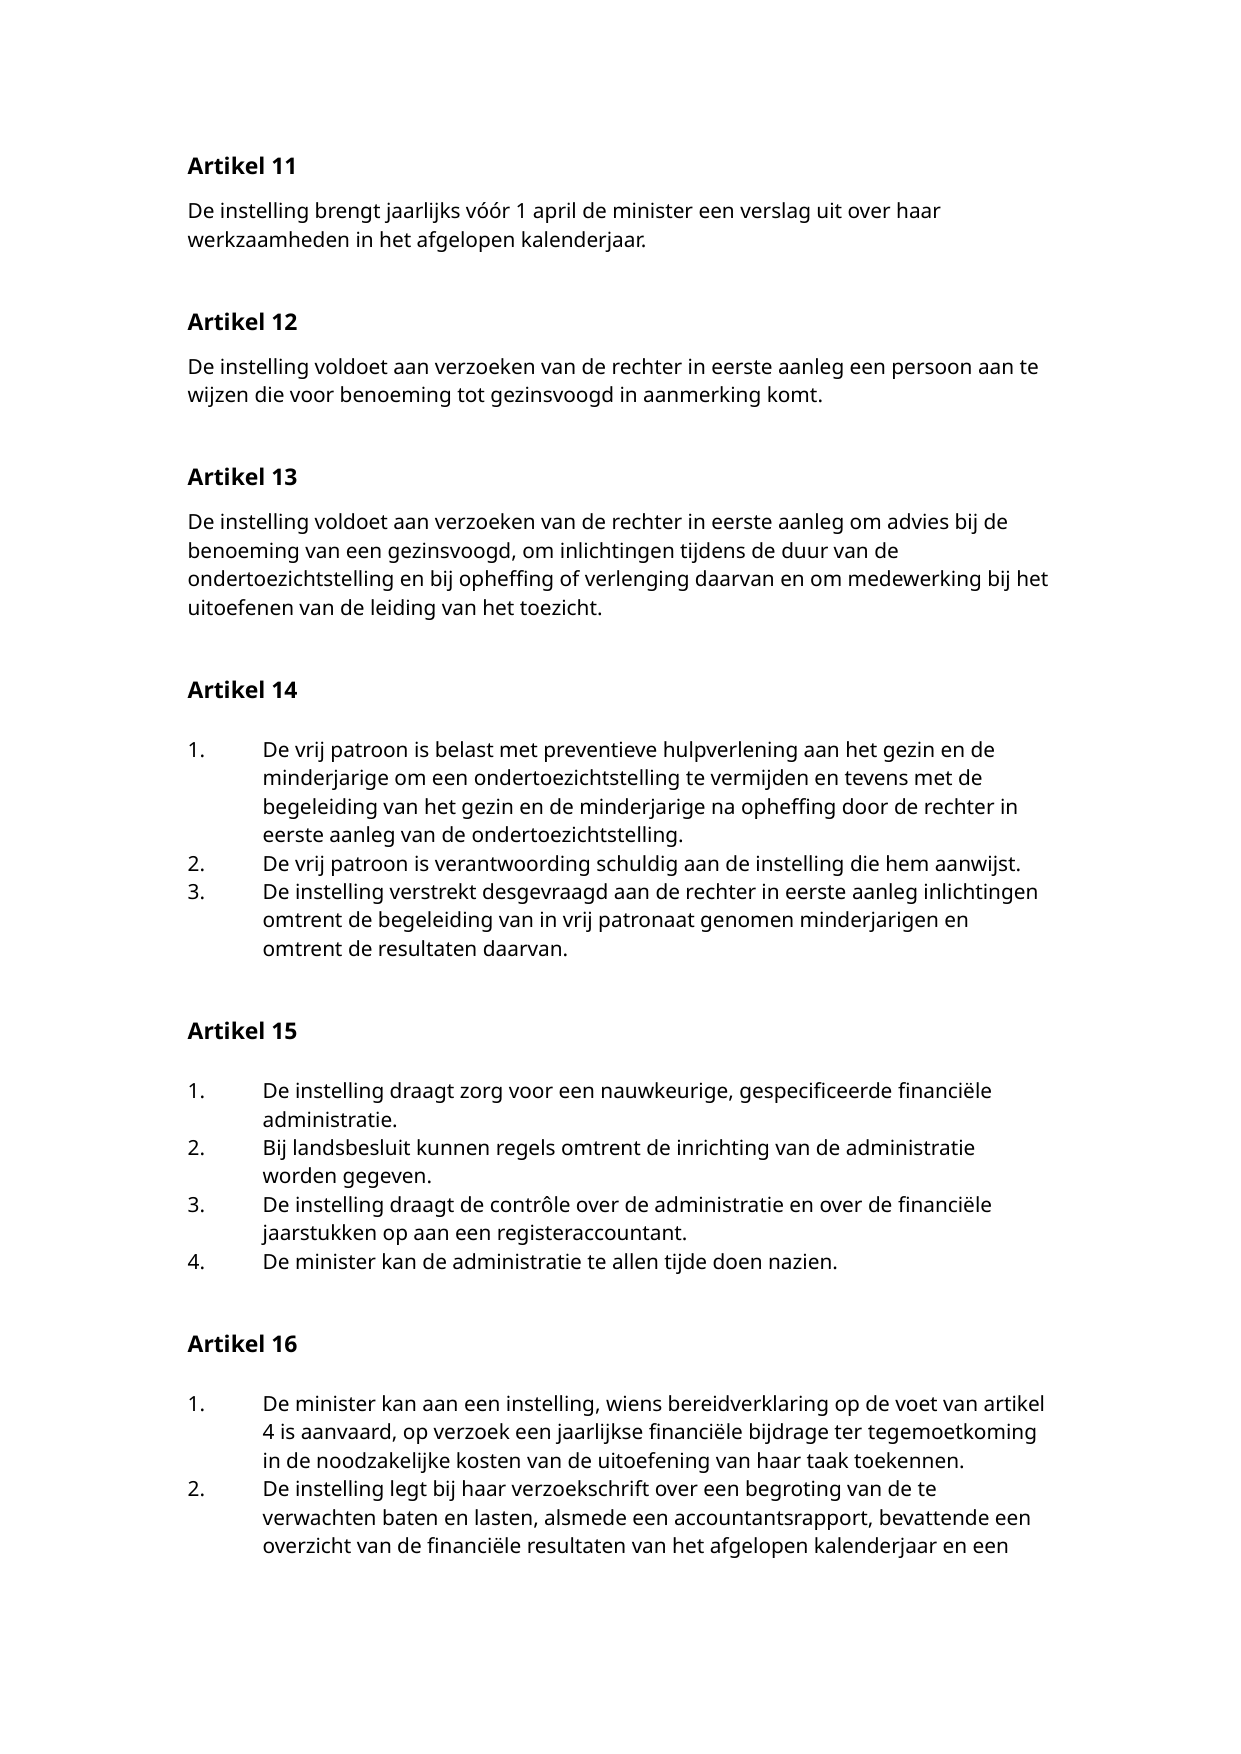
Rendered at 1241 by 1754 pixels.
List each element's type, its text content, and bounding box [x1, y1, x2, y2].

subtitle Artikel 12 [187, 306, 1053, 337]
subtitle Artikel 14 [187, 674, 1053, 705]
list De vrij patroon is verantwoording schuldig aan de instelling die hem aanwijst. [187, 849, 1053, 877]
list De minister kan aan een instelling, wiens bereidverklaring op de voet van artikel 4 is aanvaard, op verzoek een jaarlijkse financiële bijdrage ter tegemoetkoming in de noodzakelijke kosten van de uitoefening van haar taak toekennen. [187, 1389, 1053, 1474]
list De instelling verstrekt desgevraagd aan de rechter in eerste aanleg inlichtingen omtrent de begeleiding van in vrij patronaat genomen minderjarigen en omtrent de resultaten daarvan. [187, 877, 1053, 962]
text De instelling voldoet aan verzoeken van de rechter in eerste aanleg om advies bij de benoeming van een gezinsvoogd, om inlichtingen tijdens de duur van de ondertoezichtstelling en bij opheffing of verlenging daarvan en om medewerking bij het uitoefenen van de leiding van het toezicht. [187, 507, 1053, 621]
subtitle Artikel 15 [187, 1015, 1053, 1046]
subtitle Artikel 16 [187, 1328, 1053, 1359]
text De instelling voldoet aan verzoeken van de rechter in eerste aanleg een persoon aan te wijzen die voor benoeming tot gezinsvoogd in aanmerking komt. [187, 352, 1053, 409]
list De vrij patroon is belast met preventieve hulpverlening aan het gezin en de minderjarige om een ondertoezichtstelling te vermijden en tevens met de begeleiding van het gezin en de minderjarige na opheffing door de rechter in eerste aanleg van de ondertoezichtstelling. [187, 735, 1053, 849]
list De minister kan de administratie te allen tijde doen nazien. [187, 1247, 1053, 1275]
list De instelling draagt de contrôle over de administratie en over de financiële jaarstukken op aan een registeraccountant. [187, 1190, 1053, 1247]
subtitle Artikel 11 [187, 150, 1053, 181]
list De instelling draagt zorg voor een nauwkeurige, gespecificeerde financiële administratie. [187, 1076, 1053, 1133]
subtitle Artikel 13 [187, 461, 1053, 492]
text De instelling brengt jaarlijks vóór 1 april de minister een verslag uit over haar werkzaamheden in het afgelopen kalenderjaar. [187, 196, 1053, 253]
list De instelling legt bij haar verzoekschrift over een begroting van de te verwachten baten en lasten, alsmede een accountantsrapport, bevattende een overzicht van de financiële resultaten van het afgelopen kalenderjaar en een [187, 1474, 1053, 1560]
list Bij landsbesluit kunnen regels omtrent de inrichting van de administratie worden gegeven. [187, 1133, 1053, 1190]
